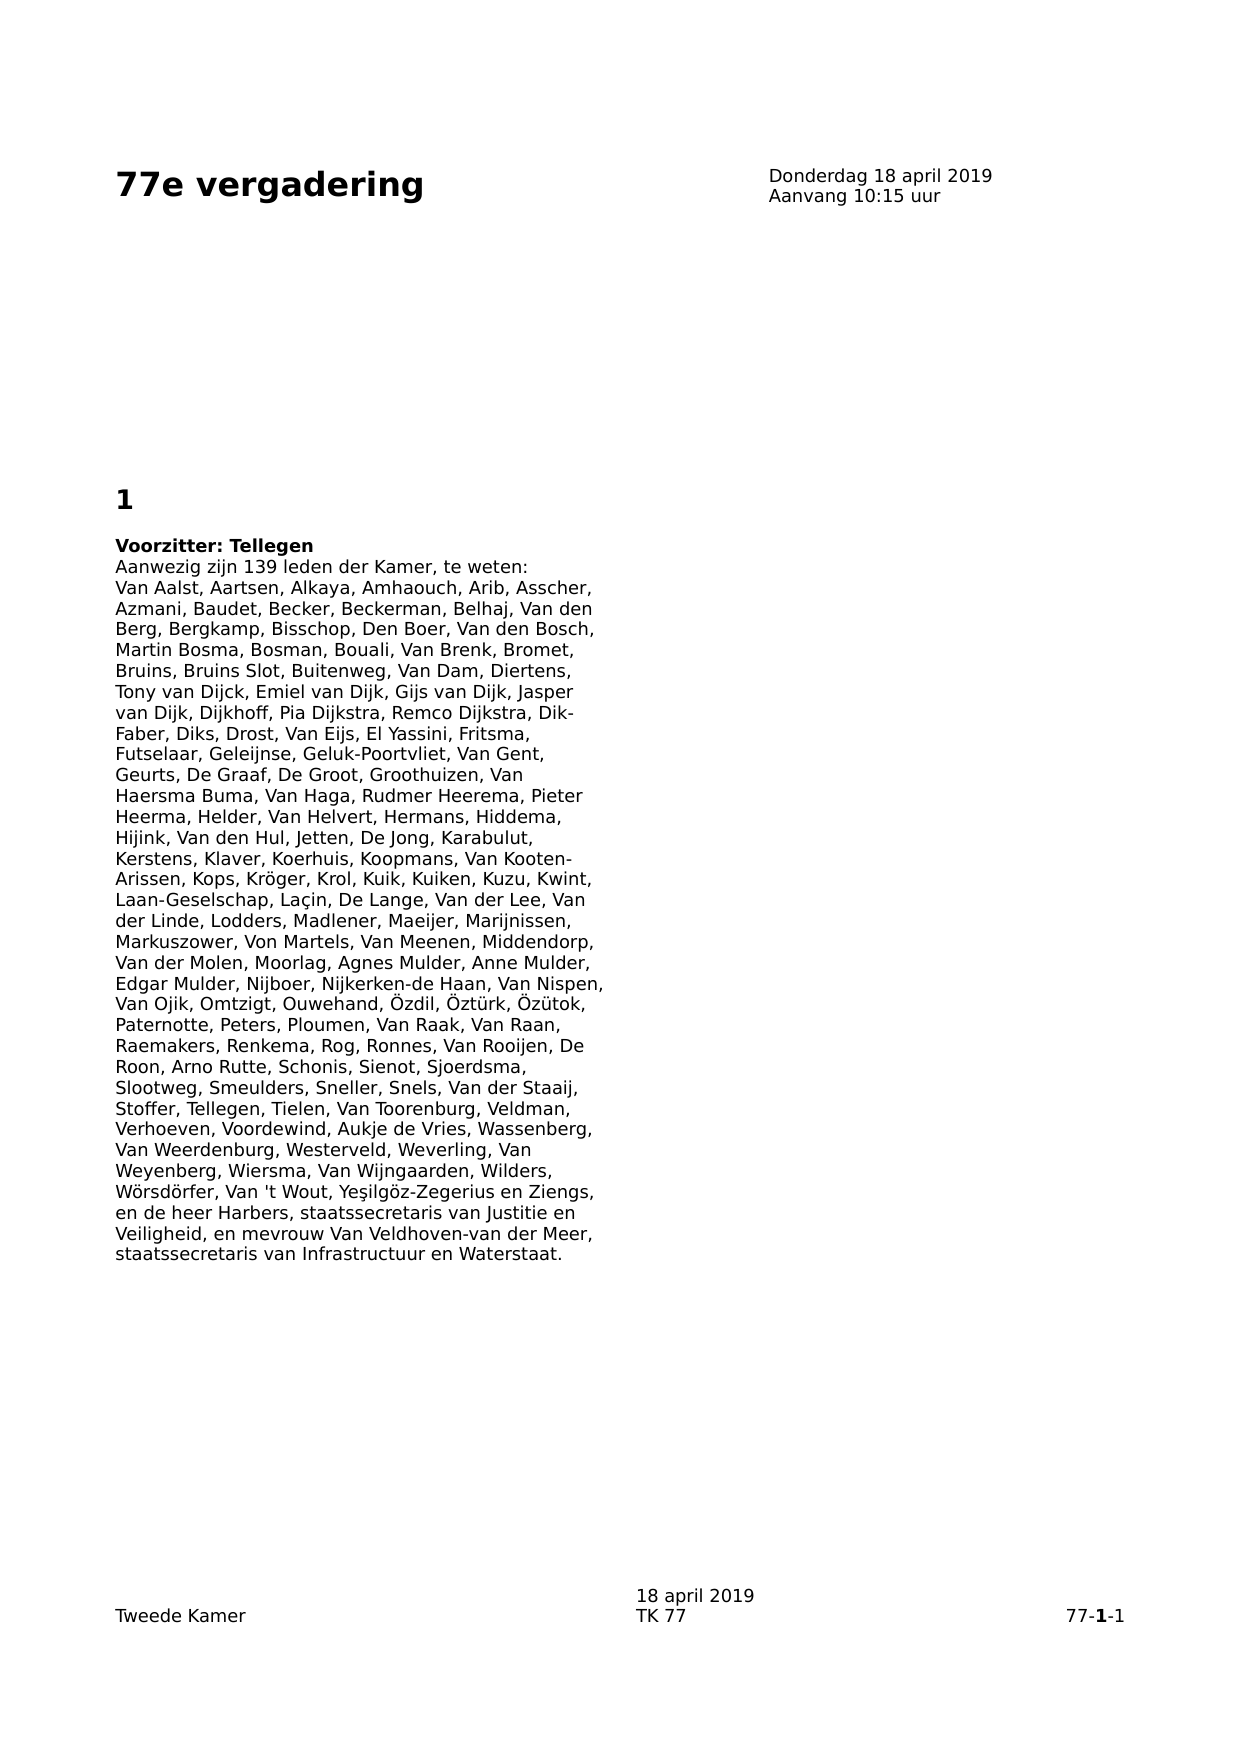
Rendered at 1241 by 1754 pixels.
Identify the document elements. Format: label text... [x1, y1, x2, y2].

table_header Donderdag 18 april 2019 [769, 165, 1125, 186]
text Voorzitter: Tellegen [115, 536, 605, 557]
text Van Aalst, Aartsen, Alkaya, Amhaouch, Arib, Asscher, Azmani, Baudet, Becker, Beckerman, Belhaj, Van den Berg, Bergkamp, Bisschop, Den Boer, Van den Bosch, Martin Bosma, Bosman, Bouali, Van Brenk, Bromet, Bruins, Bruins Slot, Buitenweg, Van Dam, Diertens, Tony van Dijck, Emiel van Dijk, Gijs van Dijk, Jasper van Dijk, Dijkhoff, Pia Dijkstra, Remco Dijkstra, Dik-Faber, Diks, Drost, Van Eijs, El Yassini, Fritsma, Futselaar, Geleijnse, Geluk-Poortvliet, Van Gent, Geurts, De Graaf, De Groot, Groothuizen, Van Haersma Buma, Van Haga, Rudmer Heerema, Pieter Heerma, Helder, Van Helvert, Hermans, Hiddema, Hijink, Van den Hul, Jetten, De Jong, Karabulut, Kerstens, Klaver, Koerhuis, Koopmans, Van Kooten-Arissen, Kops, Kröger, Krol, Kuik, Kuiken, Kuzu, Kwint, Laan-Geselschap, Laçin, De Lange, Van der Lee, Van der Linde, Lodders, Madlener, Maeijer, Marijnissen, Markuszower, Von Martels, Van Meenen, Middendorp, Van der Molen, Moorlag, Agnes Mulder, Anne Mulder, Edgar Mulder, Nijboer, Nijkerken-de Haan, Van Nispen, Van Ojik, Omtzigt, Ouwehand, Özdil, Öztürk, Özütok, Paternotte, Peters, Ploumen, Van Raak, Van Raan, Raemakers, Renkema, Rog, Ronnes, Van Rooijen, De Roon, Arno Rutte, Schonis, Sienot, Sjoerdsma, Slootweg, Smeulders, Sneller, Snels, Van der Staaij, Stoffer, Tellegen, Tielen, Van Toorenburg, Veldman, Verhoeven, Voordewind, Aukje de Vries, Wassenberg, Van Weerdenburg, Westerveld, Weverling, Van Weyenberg, Wiersma, Van Wijngaarden, Wilders, Wörsdörfer, Van 't Wout, Yeşilgöz-Zegerius en Ziengs, [115, 577, 605, 1202]
text Aanwezig zijn 139 leden der Kamer, te weten: [115, 557, 605, 577]
table_cell Aanvang 10:15 uur [769, 186, 1125, 207]
text en de heer Harbers, staatssecretaris van Justitie en Veiligheid, en mevrouw Van Veldhoven-van der Meer, staatssecretaris van Infrastructuur en Waterstaat. [115, 1202, 605, 1265]
title 1 [115, 484, 605, 516]
table_header 77e vergadering [115, 165, 768, 207]
